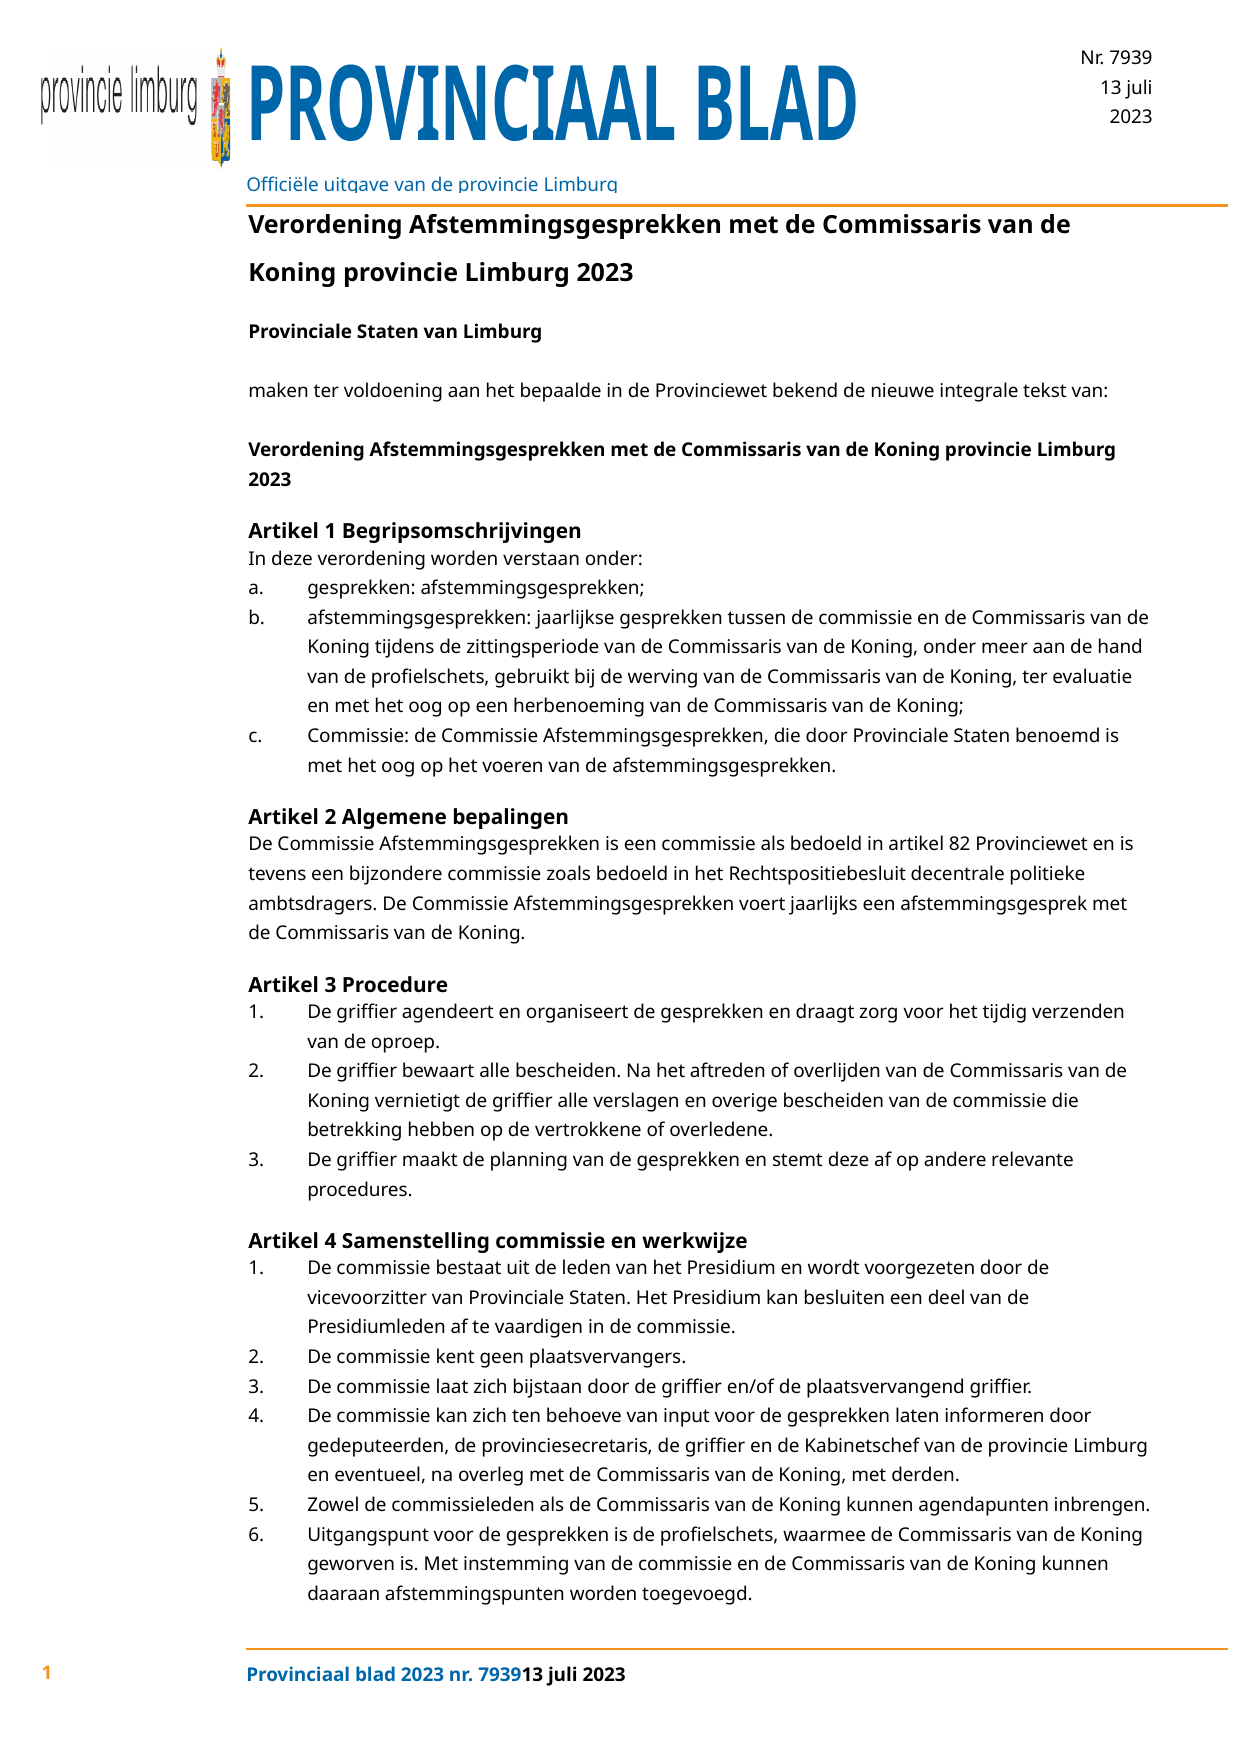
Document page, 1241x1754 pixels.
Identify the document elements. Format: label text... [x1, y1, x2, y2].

list De commissie laat zich bijstaan door de griffier en/of de plaatsvervangend griffier. [248, 1373, 1152, 1399]
text Verordening Afstemmingsgesprekken met de Commissaris van de Koning provincie Limburg 2023 [248, 207, 1152, 288]
picture [41, 47, 231, 172]
text Verordening Afstemmingsgesprekken met de Commissaris van de Koning provincie Limburg 2023 [248, 436, 1152, 492]
text maken ter voldoening aan het bepaalde in de Provinciewet bekend de nieuwe integrale tekst van: [248, 377, 1152, 403]
list De griffier agendeert en organiseert de gesprekken en draagt zorg voor het tijdig verzenden van de oproep. [248, 998, 1152, 1053]
text De Commissie Afstemmingsgesprekken is een commissie als bedoeld in artikel 82 Provinciewet en is tevens een bijzondere commissie zoals bedoeld in het Rechtspositiebesluit decentrale politieke ambtsdragers. De Commissie Afstemmingsgesprekken voert jaarlijks een afstemmingsgesprek met de Commissaris van de Koning. [248, 831, 1152, 945]
list afstemmingsgesprekken: jaarlijkse gesprekken tussen de commissie en de Commissaris van de Koning tijdens de zittingsperiode van de Commissaris van de Koning, onder meer aan de hand van de profielschets, gebruikt bij de werving van de Commissaris van de Koning, ter evaluatie en met het oog op een herbenoeming van de Commissaris van de Koning; [248, 604, 1152, 718]
list gesprekken: afstemmingsgesprekken; [248, 574, 1152, 600]
text Provinciale Staten van Limburg [248, 318, 1152, 344]
list De commissie kan zich ten behoeve van input voor de gesprekken laten informeren door gedeputeerden, de provinciesecretaris, de griffier en de Kabinetschef van de provincie Limburg en eventueel, na overleg met de Commissaris van de Koning, met derden. [248, 1402, 1152, 1487]
list Commissie: de Commissie Afstemmingsgesprekken, die door Provinciale Staten benoemd is met het oog op het voeren van de afstemmingsgesprekken. [248, 722, 1152, 777]
list De commissie bestaat uit de leden van het Presidium en wordt voorgezeten door de vicevoorzitter van Provinciale Staten. Het Presidium kan besluiten een deel van de Presidiumleden af te vaardigen in de commissie. [248, 1254, 1152, 1339]
text Artikel 4 Samenstelling commissie en werkwijze [248, 1226, 1152, 1254]
list Uitgangspunt voor de gesprekken is de profielschets, waarmee de Commissaris van de Koning geworven is. Met instemming van de commissie en de Commissaris van de Koning kunnen daaraan afstemmingspunten worden toegevoegd. [248, 1521, 1152, 1606]
text Artikel 1 Begripsomschrijvingen [248, 516, 1152, 545]
list De griffier bewaart alle bescheiden. Na het aftreden of overlijden van de Commissaris van de Koning vernietigt de griffier alle verslagen en overige bescheiden van de commissie die betrekking hebben op de vertrokkene of overledene. [248, 1057, 1152, 1142]
list De commissie kent geen plaatsvervangers. [248, 1343, 1152, 1369]
list Zowel de commissieleden als de Commissaris van de Koning kunnen agendapunten inbrengen. [248, 1491, 1152, 1517]
text Artikel 2 Algemene bepalingen [248, 802, 1152, 831]
text In deze verordening worden verstaan onder: [248, 545, 1152, 570]
list De griffier maakt de planning van de gesprekken en stemt deze af op andere relevante procedures. [248, 1146, 1152, 1201]
text Artikel 3 Procedure [248, 970, 1152, 998]
